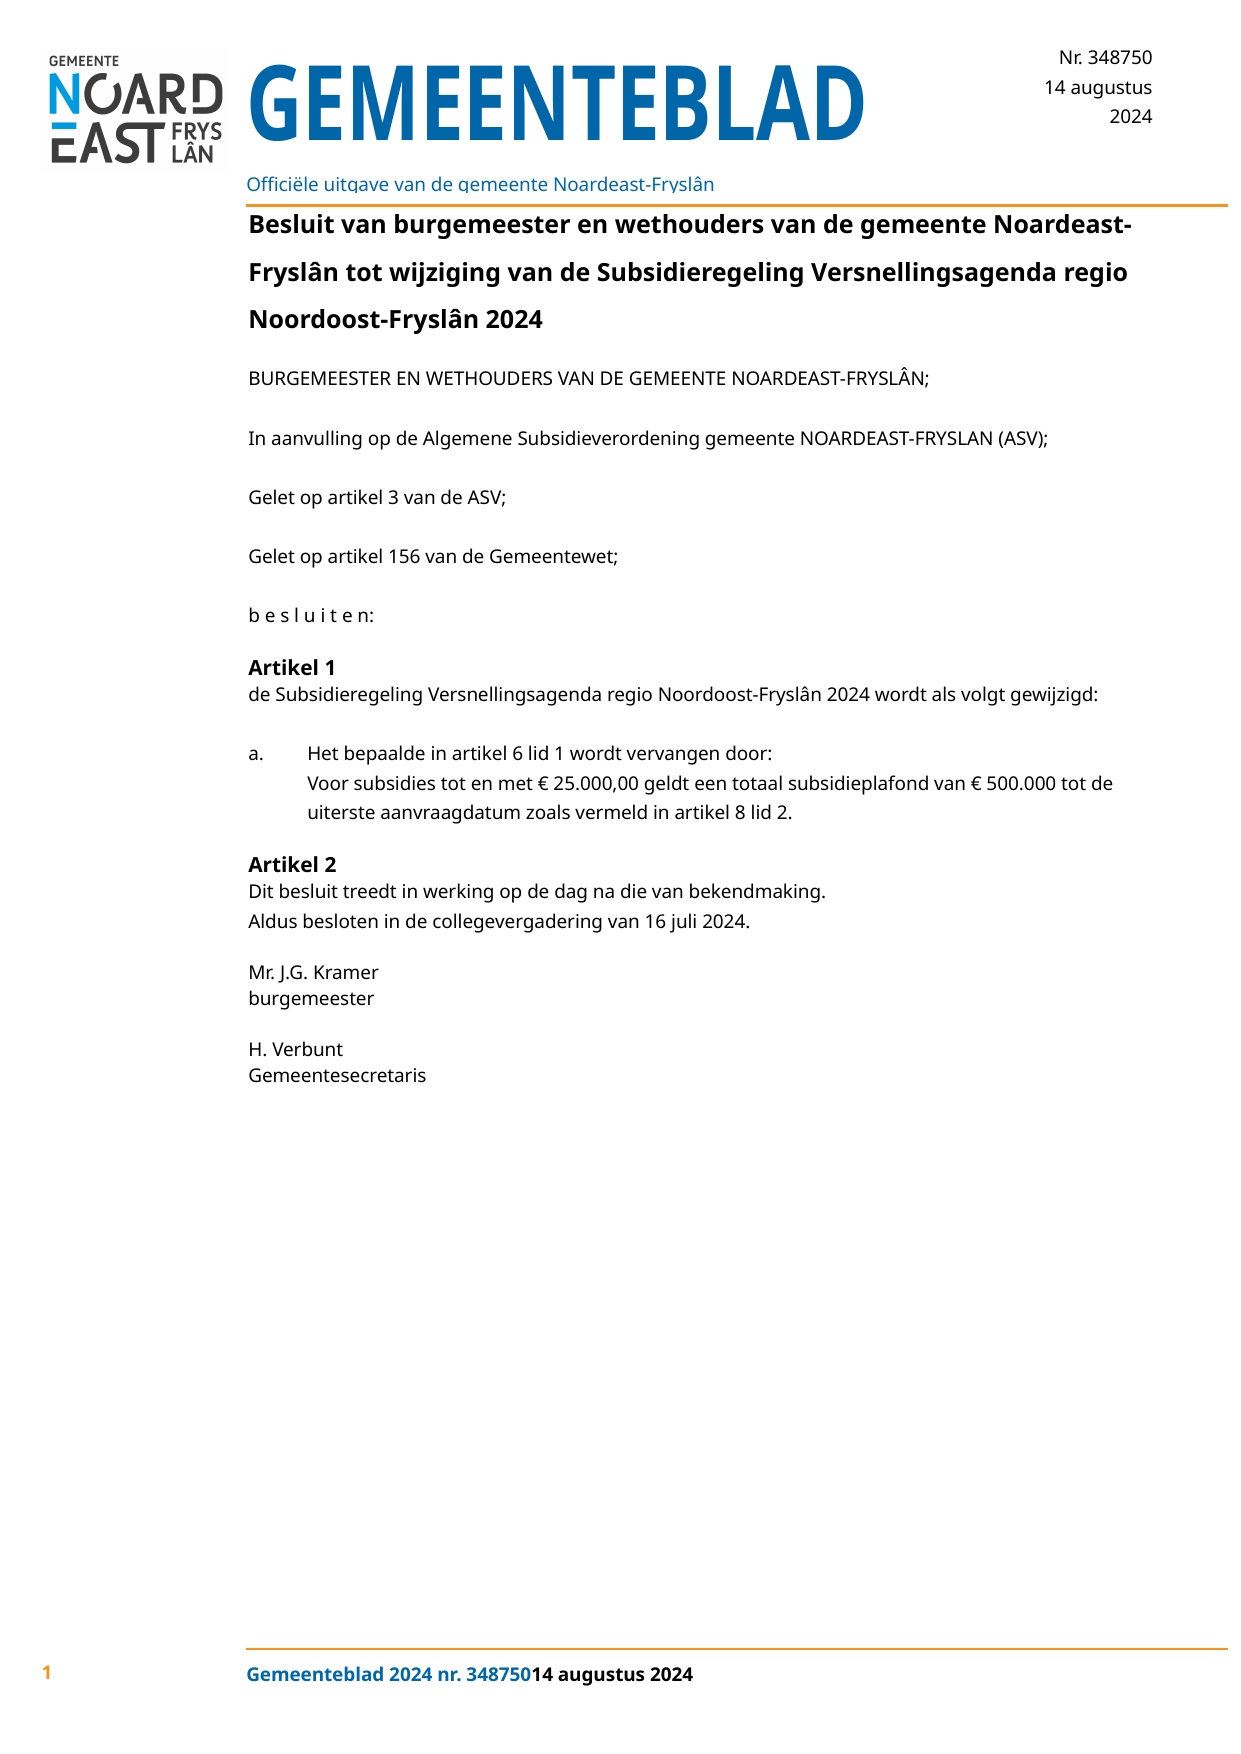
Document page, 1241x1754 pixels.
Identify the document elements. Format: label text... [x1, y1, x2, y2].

text Gelet op artikel 3 van de ASV; [248, 484, 1152, 509]
text de Subsidieregeling Versnellingsagenda regio Noordoost-Fryslân 2024 wordt als volgt gewijzigd: [248, 681, 1152, 707]
text b e s l u i t e n: [248, 602, 1152, 628]
text Besluit van burgemeester en wethouders van de gemeente Noardeast-Fryslân tot wijziging van de Subsidieregeling Versnellingsagenda regio Noordoost-Fryslân 2024 [248, 207, 1152, 336]
text In aanvulling op de Algemene Subsidieverordening gemeente NOARDEAST-FRYSLAN (ASV); [248, 425, 1152, 450]
text Artikel 2 [248, 850, 1152, 878]
text BURGEMEESTER EN WETHOUDERS VAN DE GEMEENTE NOARDEAST-FRYSLÂN; [248, 366, 1152, 391]
text burgemeester [248, 985, 1152, 1011]
picture [41, 47, 231, 172]
text Mr. J.G. Kramer [248, 959, 1152, 985]
text Aldus besloten in de collegevergadering van 16 juli 2024. [248, 908, 1152, 933]
text H. Verbunt [248, 1036, 1152, 1062]
list Voor subsidies tot en met € 25.000,00 geldt een totaal subsidieplafond van € 500.000 tot de uiterste aanvraagdatum zoals vermeld in artikel 8 lid 2. [248, 770, 1152, 825]
text Dit besluit treedt in werking op de dag na die van bekendmaking. [248, 878, 1152, 904]
text Gemeentesecretaris [248, 1062, 1152, 1088]
text Artikel 1 [248, 653, 1152, 681]
text Gelet op artikel 156 van de Gemeentewet; [248, 543, 1152, 569]
list Het bepaalde in artikel 6 lid 1 wordt vervangen door: [248, 740, 1152, 766]
